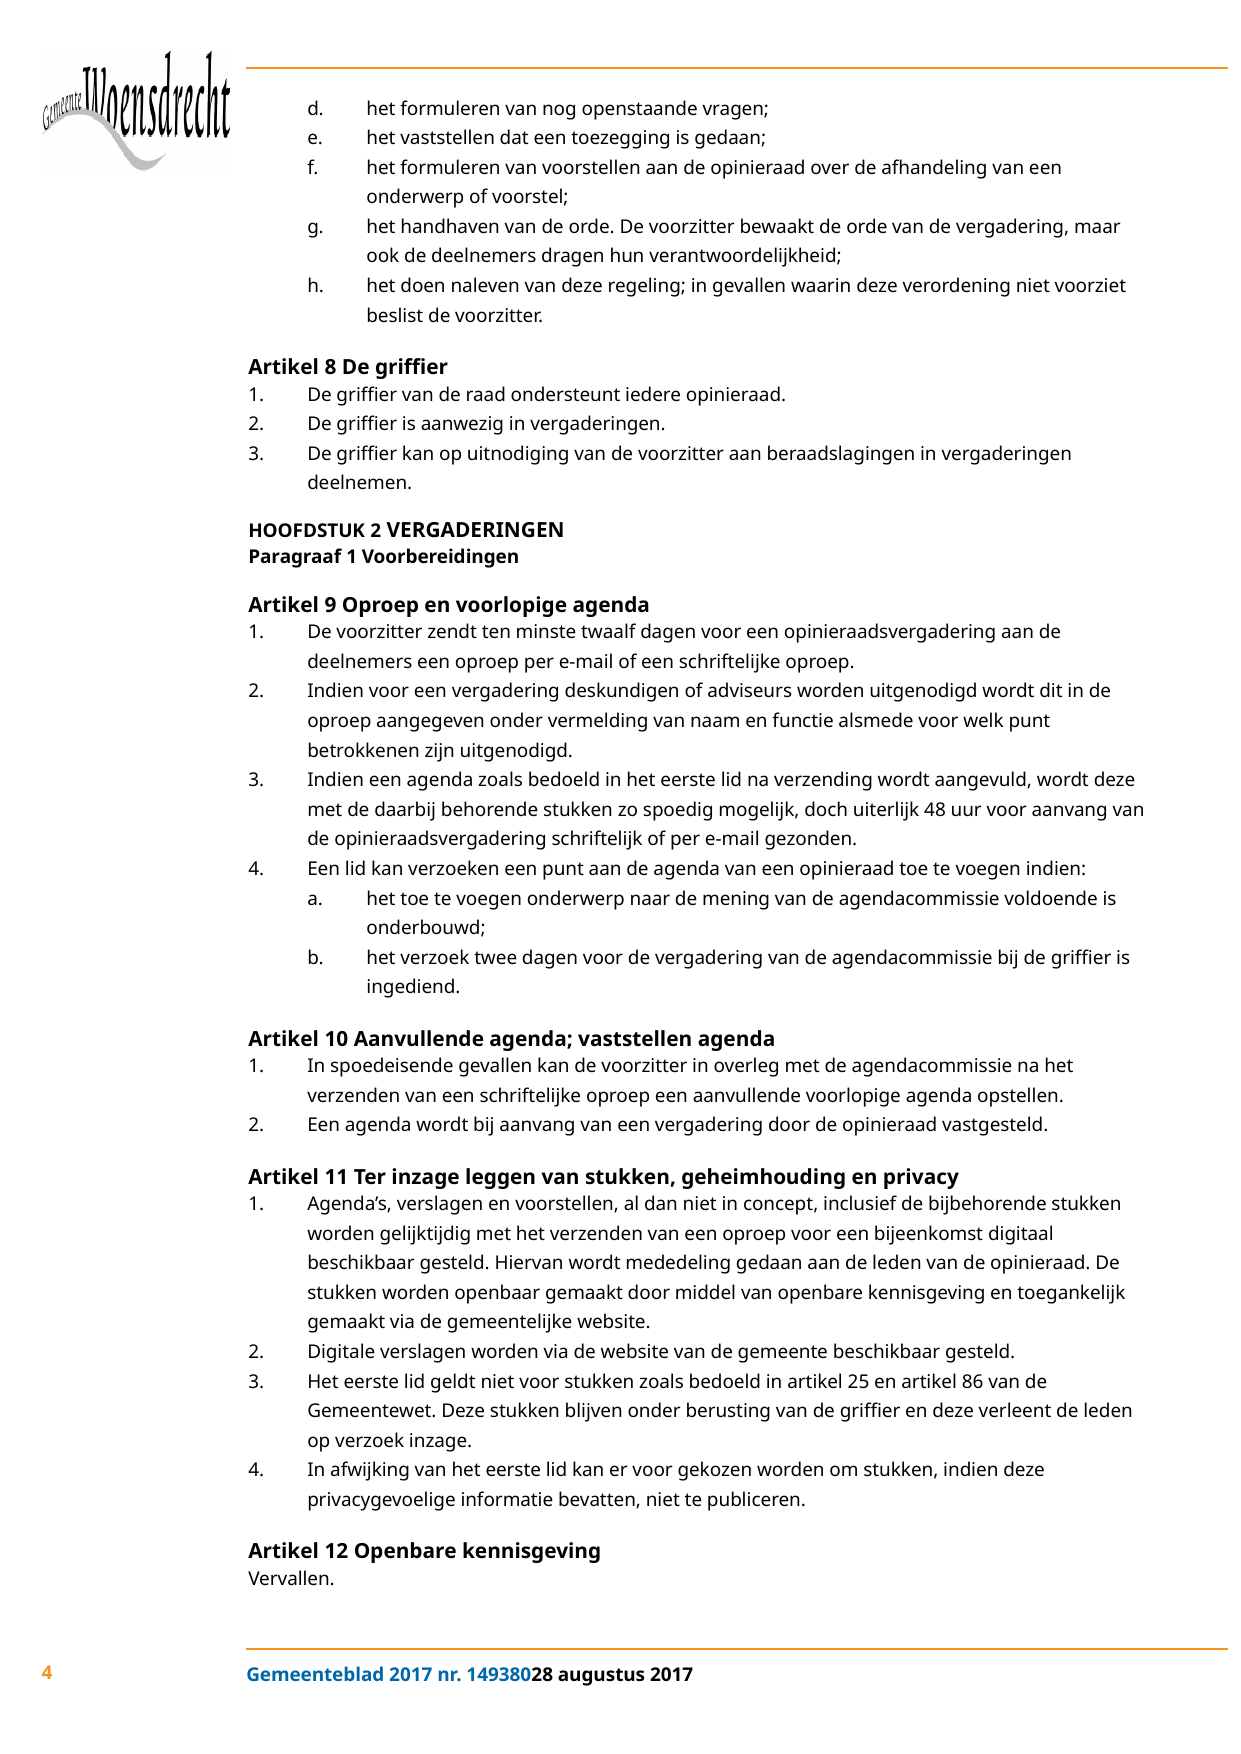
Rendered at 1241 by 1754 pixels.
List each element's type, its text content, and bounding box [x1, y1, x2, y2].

text Artikel 8 De griffier [248, 352, 1152, 381]
list In spoedeisende gevallen kan de voorzitter in overleg met de agendacommissie na het verzenden van een schriftelijke oproep een aanvullende voorlopige agenda opstellen. [248, 1052, 1152, 1108]
list Een lid kan verzoeken een punt aan de agenda van een opinieraad toe te voegen indien: [248, 855, 1152, 881]
list De griffier is aanwezig in vergaderingen. [248, 410, 1152, 436]
list In afwijking van het eerste lid kan er voor gekozen worden om stukken, indien deze privacygevoelige informatie bevatten, niet te publiceren. [248, 1457, 1152, 1512]
list het formuleren van voorstellen aan de opinieraad over de afhandeling van een onderwerp of voorstel; [307, 154, 1152, 209]
text Artikel 9 Oproep en voorlopige agenda [248, 590, 1152, 618]
list Een agenda wordt bij aanvang van een vergadering door de opinieraad vastgesteld. [248, 1112, 1152, 1137]
list het vaststellen dat een toezegging is gedaan; [307, 124, 1152, 150]
list het handhaven van de orde. De voorzitter bewaakt de orde van de vergadering, maar ook de deelnemers dragen hun verantwoordelijkheid; [307, 213, 1152, 268]
list Indien voor een vergadering deskundigen of adviseurs worden uitgenodigd wordt dit in de oproep aangegeven onder vermelding van naam en functie alsmede voor welk punt betrokkenen zijn uitgenodigd. [248, 678, 1152, 763]
list het formuleren van nog openstaande vragen; [307, 95, 1152, 121]
list het verzoek twee dagen voor de vergadering van de agendacommissie bij de griffier is ingediend. [307, 944, 1152, 999]
list Indien een agenda zoals bedoeld in het eerste lid na verzending wordt aangevuld, wordt deze met de daarbij behorende stukken zo spoedig mogelijk, doch uiterlijk 48 uur voor aanvang van de opinieraadsvergadering schriftelijk of per e-mail gezonden. [248, 766, 1152, 851]
list De griffier kan op uitnodiging van de voorzitter aan beraadslagingen in vergaderingen deelnemen. [248, 440, 1152, 495]
text Artikel 10 Aanvullende agenda; vaststellen agenda [248, 1024, 1152, 1052]
text Artikel 12 Openbare kennisgeving [248, 1537, 1152, 1565]
list De griffier van de raad ondersteunt iedere opinieraad. [248, 381, 1152, 406]
list het doen naleven van deze regeling; in gevallen waarin deze verordening niet voorziet beslist de voorzitter. [307, 272, 1152, 328]
text HOOFDSTUK 2 VERGADERINGEN [248, 515, 1152, 543]
list Het eerste lid geldt niet voor stukken zoals bedoeld in artikel 25 en artikel 86 van de Gemeentewet. Deze stukken blijven onder berusting van de griffier en deze verleent de leden op verzoek inzage. [248, 1368, 1152, 1453]
list Agenda’s, verslagen en voorstellen, al dan niet in concept, inclusief de bijbehorende stukken worden gelijktijdig met het verzenden van een oproep voor een bijeenkomst digitaal beschikbaar gesteld. Hiervan wordt mededeling gedaan aan de leden van de opinieraad. De stukken worden openbaar gemaakt door middel van openbare kennisgeving en toegankelijk gemaakt via de gemeentelijke website. [248, 1190, 1152, 1334]
picture [41, 47, 231, 172]
text Vervallen. [248, 1565, 1152, 1591]
list De voorzitter zendt ten minste twaalf dagen voor een opinieraadsvergadering aan de deelnemers een oproep per e-mail of een schriftelijke oproep. [248, 618, 1152, 674]
list Digitale verslagen worden via de website van de gemeente beschikbaar gesteld. [248, 1338, 1152, 1364]
list het toe te voegen onderwerp naar de mening van de agendacommissie voldoende is onderbouwd; [307, 885, 1152, 940]
text Paragraaf 1 Voorbereidingen [248, 543, 1152, 569]
text Artikel 11 Ter inzage leggen van stukken, geheimhouding en privacy [248, 1162, 1152, 1190]
